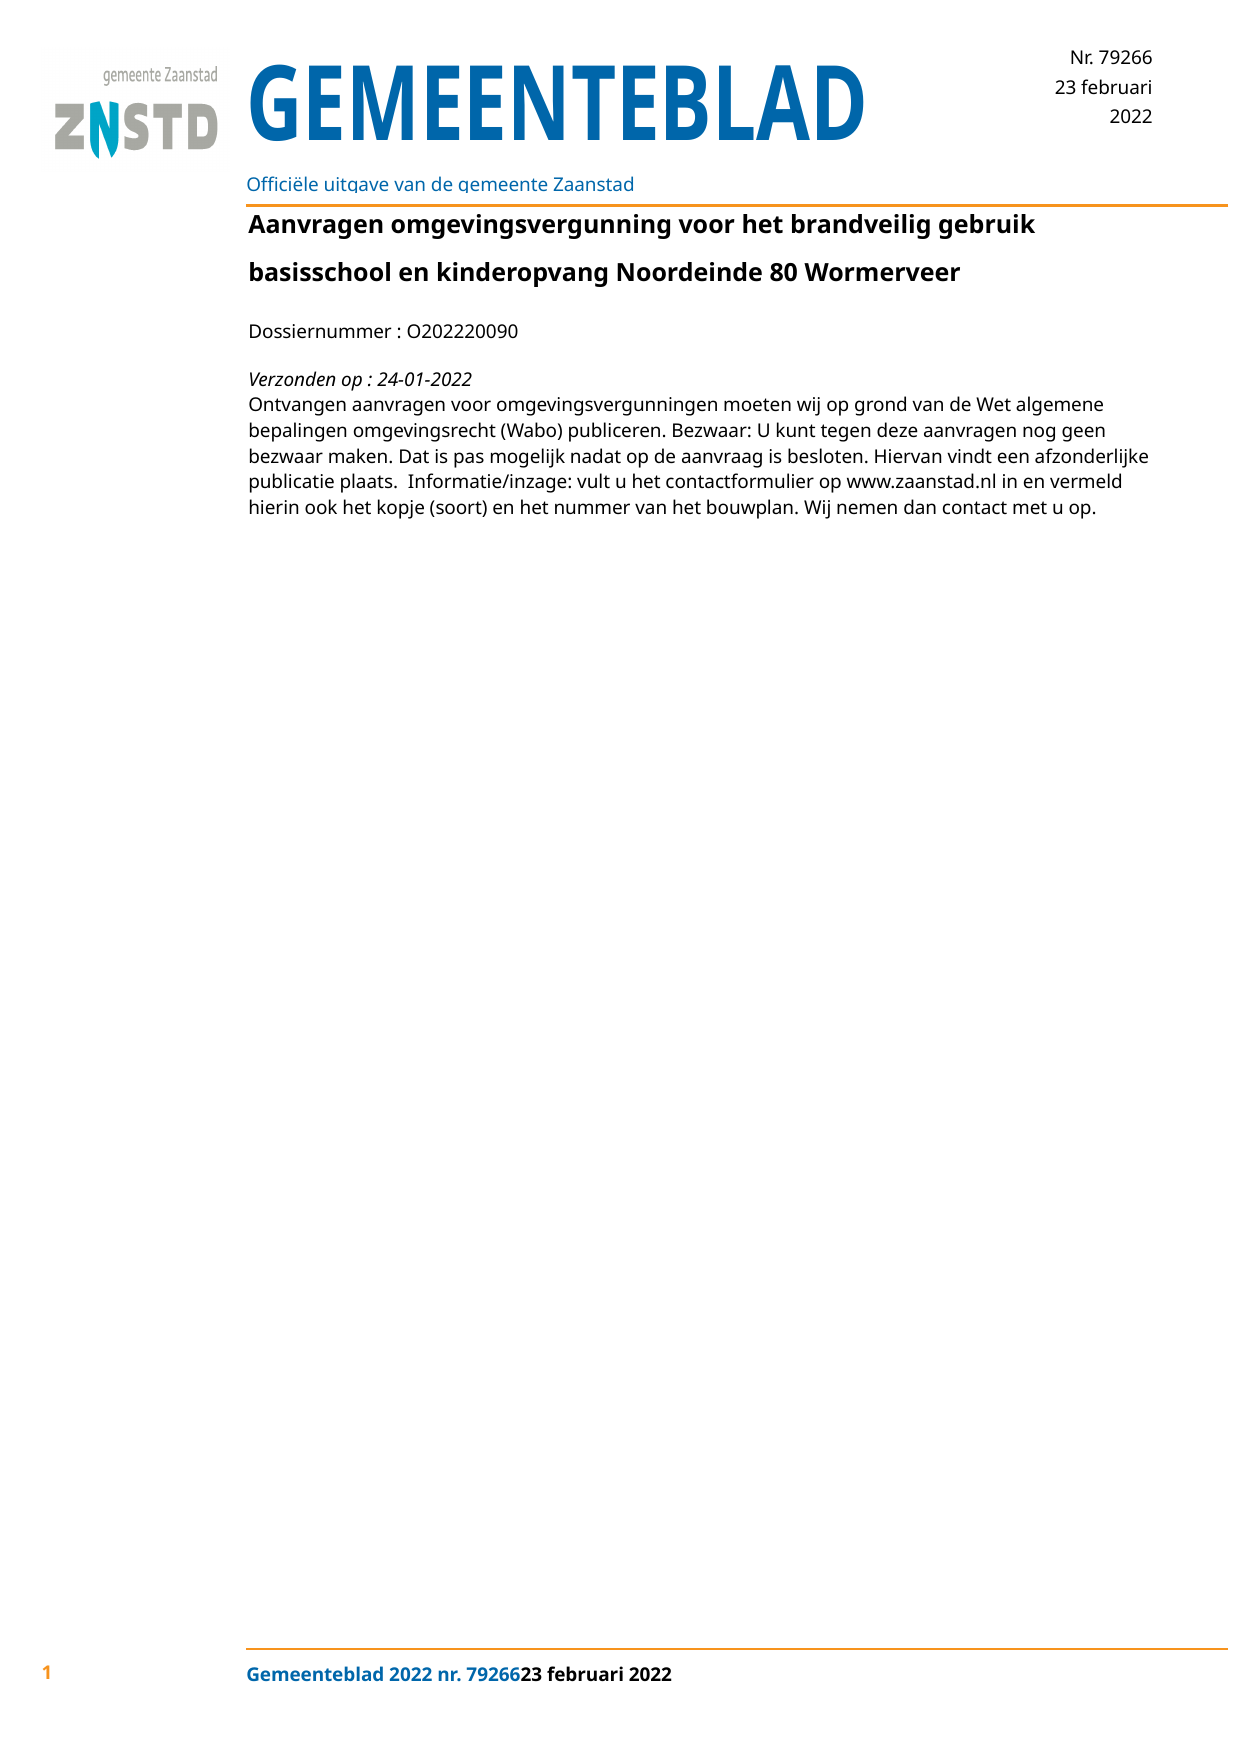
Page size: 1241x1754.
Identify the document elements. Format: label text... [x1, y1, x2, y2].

text Dossiernummer : O202220090 [248, 318, 1152, 344]
text Ontvangen aanvragen voor omgevingsvergunningen moeten wij op grond van de Wet algemene bepalingen omgevingsrecht (Wabo) publiceren. Bezwaar: U kunt tegen deze aanvragen nog geen bezwaar maken. Dat is pas mogelijk nadat op de aanvraag is besloten. Hiervan vindt een afzonderlijke publicatie plaats. Informatie/inzage: vult u het contactformulier op www.zaanstad.nl in en vermeld hierin ook het kopje (soort) en het nummer van het bouwplan. Wij nemen dan contact met u op. [248, 391, 1152, 520]
picture [41, 47, 231, 172]
text Aanvragen omgevingsvergunning voor het brandveilig gebruik basisschool en kinderopvang Noordeinde 80 Wormerveer [248, 207, 1152, 288]
text Verzonden op : 24-01-2022 [248, 366, 1152, 391]
